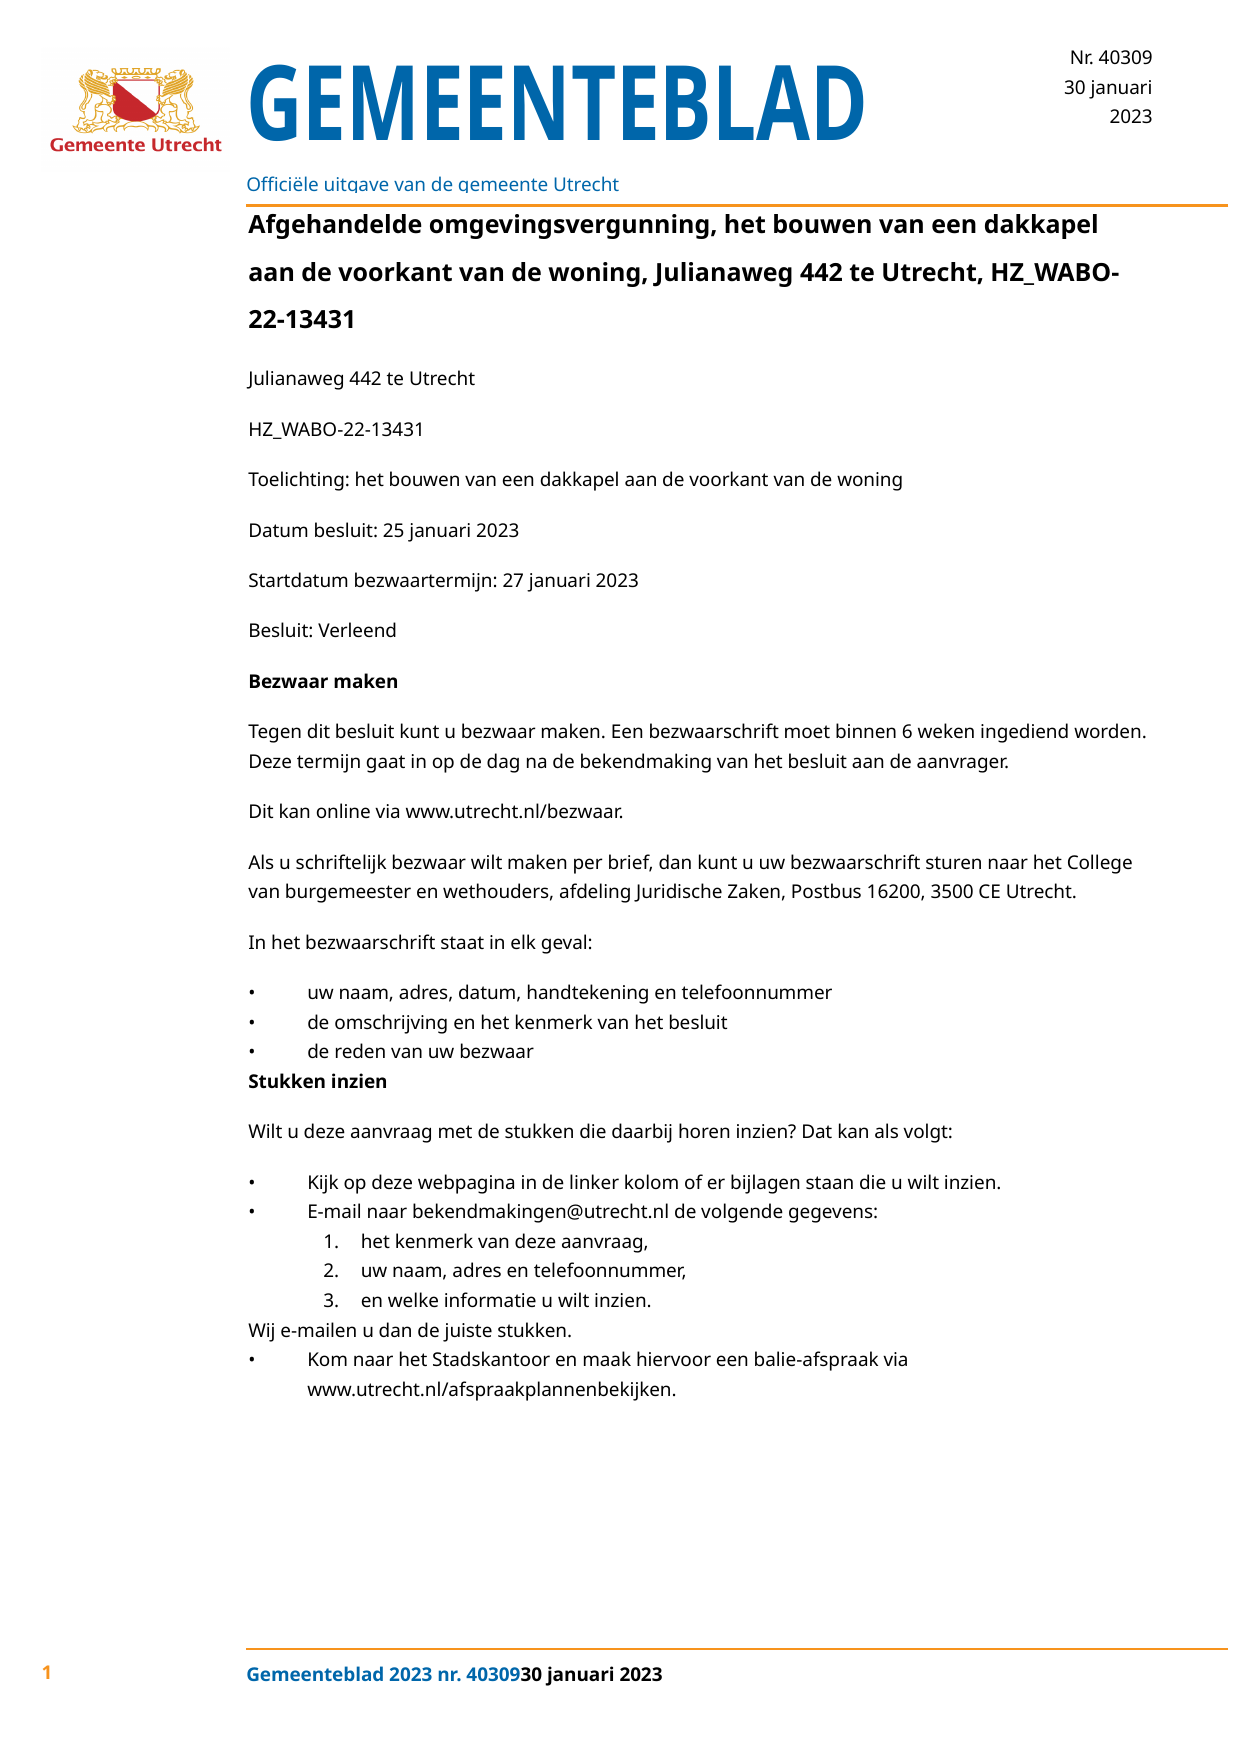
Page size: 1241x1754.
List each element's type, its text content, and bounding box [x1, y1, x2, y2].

text Datum besluit: 25 januari 2023 [248, 517, 1152, 542]
list uw naam, adres en telefoonnummer, [323, 1258, 1152, 1283]
text Tegen dit besluit kunt u bezwaar maken. Een bezwaarschrift moet binnen 6 weken ingediend worden. Deze termijn gaat in op de dag na de bekendmaking van het besluit aan de aanvrager. [248, 718, 1152, 774]
text Afgehandelde omgevingsvergunning, het bouwen van een dakkapel aan de voorkant van de woning, Julianaweg 442 te Utrecht, HZ_WABO-22-13431 [248, 207, 1152, 336]
text Besluit: Verleend [248, 618, 1152, 643]
text Als u schriftelijk bezwaar wilt maken per brief, dan kunt u uw bezwaarschrift sturen naar het College van burgemeester en wethouders, afdeling Juridische Zaken, Postbus 16200, 3500 CE Utrecht. [248, 849, 1152, 904]
text Julianaweg 442 te Utrecht [248, 366, 1152, 391]
list en welke informatie u wilt inzien. [323, 1287, 1152, 1313]
text HZ_WABO-22-13431 [248, 416, 1152, 442]
text In het bezwaarschrift staat in elk geval: [248, 929, 1152, 954]
text Wilt u deze aanvraag met de stukken die daarbij horen inzien? Dat kan als volgt: [248, 1118, 1152, 1144]
picture [41, 47, 231, 172]
text Toelichting: het bouwen van een dakkapel aan de voorkant van de woning [248, 466, 1152, 492]
list de omschrijving en het kenmerk van het besluit [248, 1009, 1152, 1034]
list het kenmerk van deze aanvraag, [323, 1228, 1152, 1254]
text Stukken inzien [248, 1068, 1152, 1094]
list Kijk op deze webpagina in de linker kolom of er bijlagen staan die u wilt inzien. [248, 1169, 1152, 1194]
text Wij e-mailen u dan de juiste stukken. [248, 1317, 1152, 1342]
list de reden van uw bezwaar [248, 1038, 1152, 1064]
text Dit kan online via www.utrecht.nl/bezwaar. [248, 798, 1152, 824]
list Kom naar het Stadskantoor en maak hiervoor een balie-afspraak via www.utrecht.nl/afspraakplannenbekijken. [248, 1346, 1152, 1402]
text Startdatum bezwaartermijn: 27 januari 2023 [248, 567, 1152, 593]
text Bezwaar maken [248, 668, 1152, 694]
list E-mail naar bekendmakingen@utrecht.nl de volgende gegevens: [248, 1198, 1152, 1224]
list uw naam, adres, datum, handtekening en telefoonnummer [248, 979, 1152, 1005]
